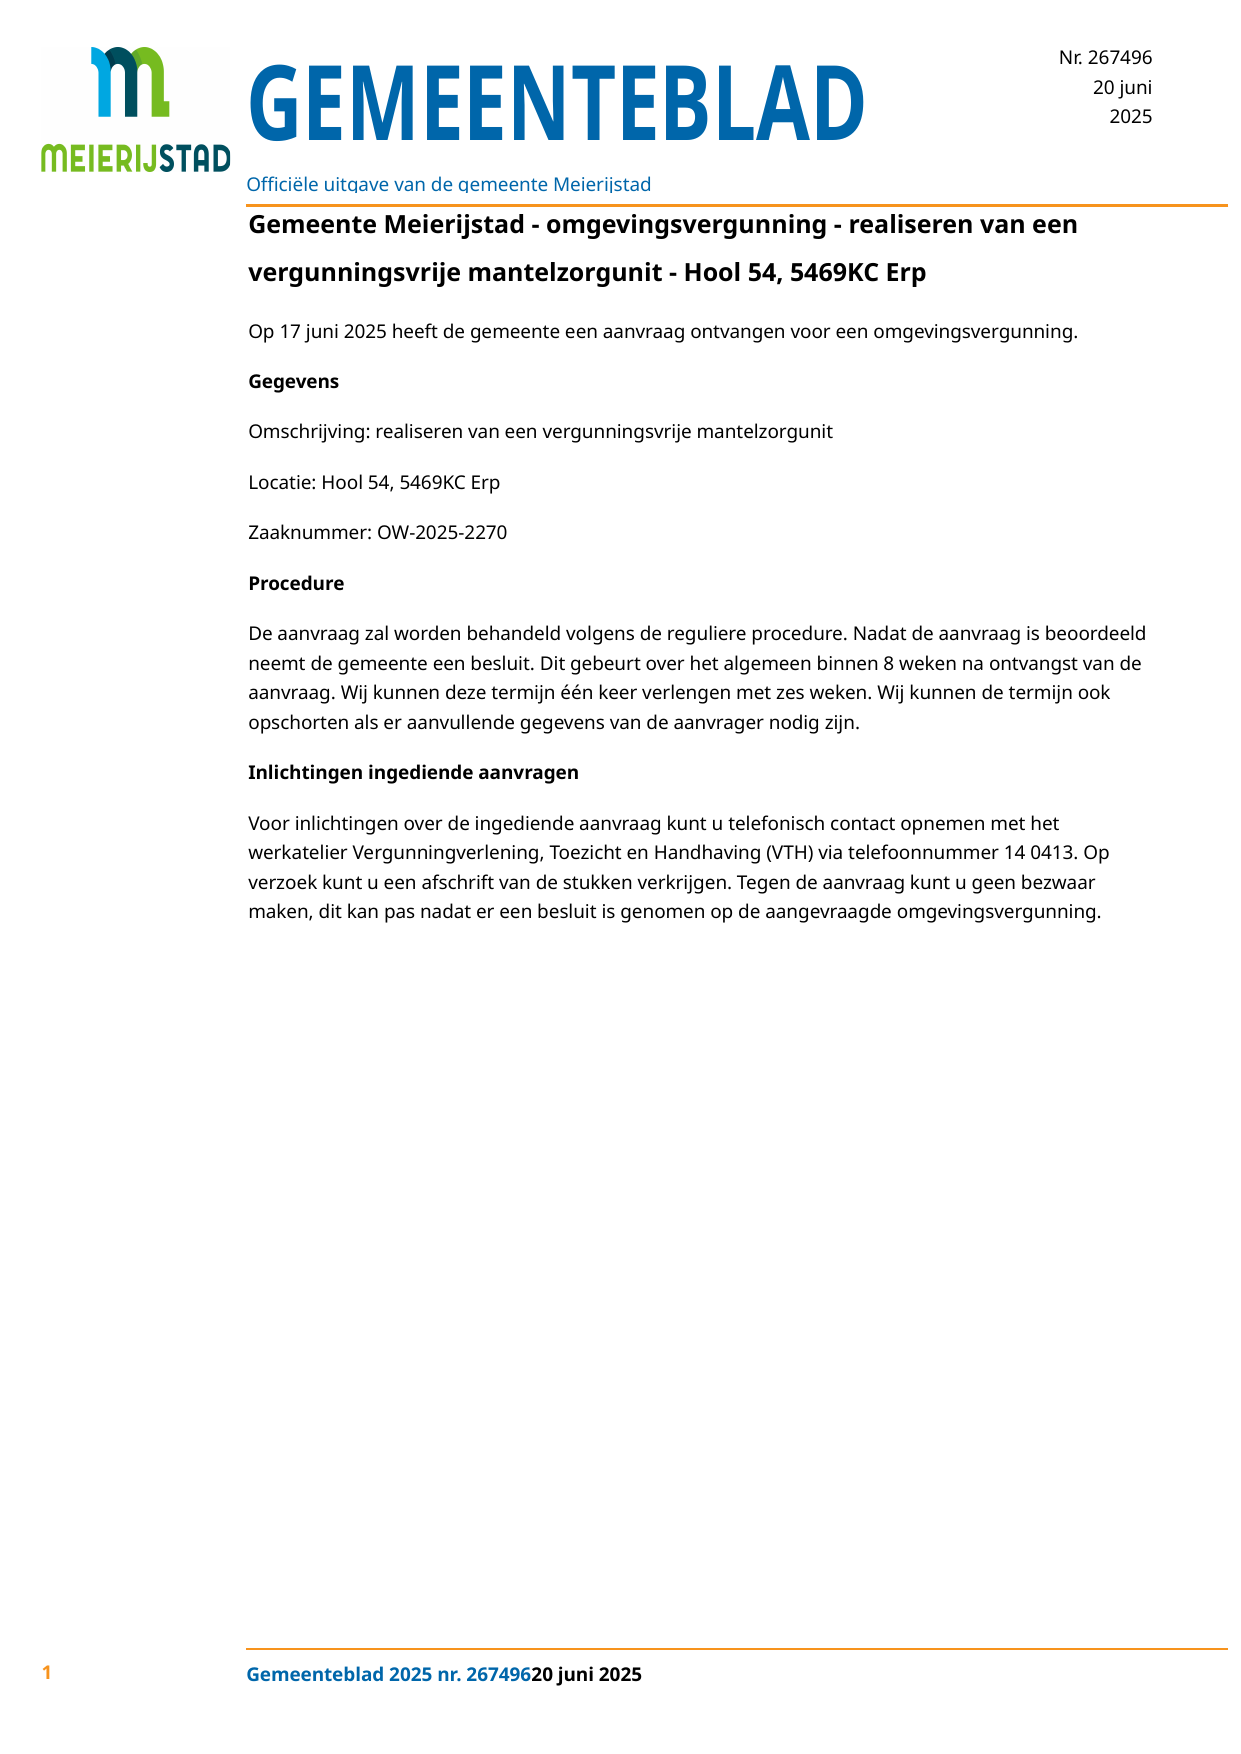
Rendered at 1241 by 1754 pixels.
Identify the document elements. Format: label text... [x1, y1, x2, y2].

text Gemeente Meierijstad - omgevingsvergunning - realiseren van een vergunningsvrije mantelzorgunit - Hool 54, 5469KC Erp [248, 207, 1152, 288]
text Procedure [248, 570, 1152, 596]
text De aanvraag zal worden behandeld volgens de reguliere procedure. Nadat de aanvraag is beoordeeld neemt de gemeente een besluit. Dit gebeurt over het algemeen binnen 8 weken na ontvangst van de aanvraag. Wij kunnen deze termijn één keer verlengen met zes weken. Wij kunnen de termijn ook opschorten als er aanvullende gegevens van de aanvrager nodig zijn. [248, 620, 1152, 735]
text Voor inlichtingen over de ingediende aanvraag kunt u telefonisch contact opnemen met het werkatelier Vergunningverlening, Toezicht en Handhaving (VTH) via telefoonnummer 14 0413. Op verzoek kunt u een afschrift van de stukken verkrijgen. Tegen de aanvraag kunt u geen bezwaar maken, dit kan pas nadat er een besluit is genomen op de aangevraagde omgevingsvergunning. [248, 810, 1152, 924]
text Op 17 juni 2025 heeft de gemeente een aanvraag ontvangen voor een omgevingsvergunning. [248, 318, 1152, 344]
text Inlichtingen ingediende aanvragen [248, 759, 1152, 785]
text Omschrijving: realiseren van een vergunningsvrije mantelzorgunit [248, 419, 1152, 444]
text Gegevens [248, 368, 1152, 394]
picture [41, 47, 231, 172]
text Zaaknummer: OW-2025-2270 [248, 519, 1152, 545]
text Locatie: Hool 54, 5469KC Erp [248, 469, 1152, 495]
